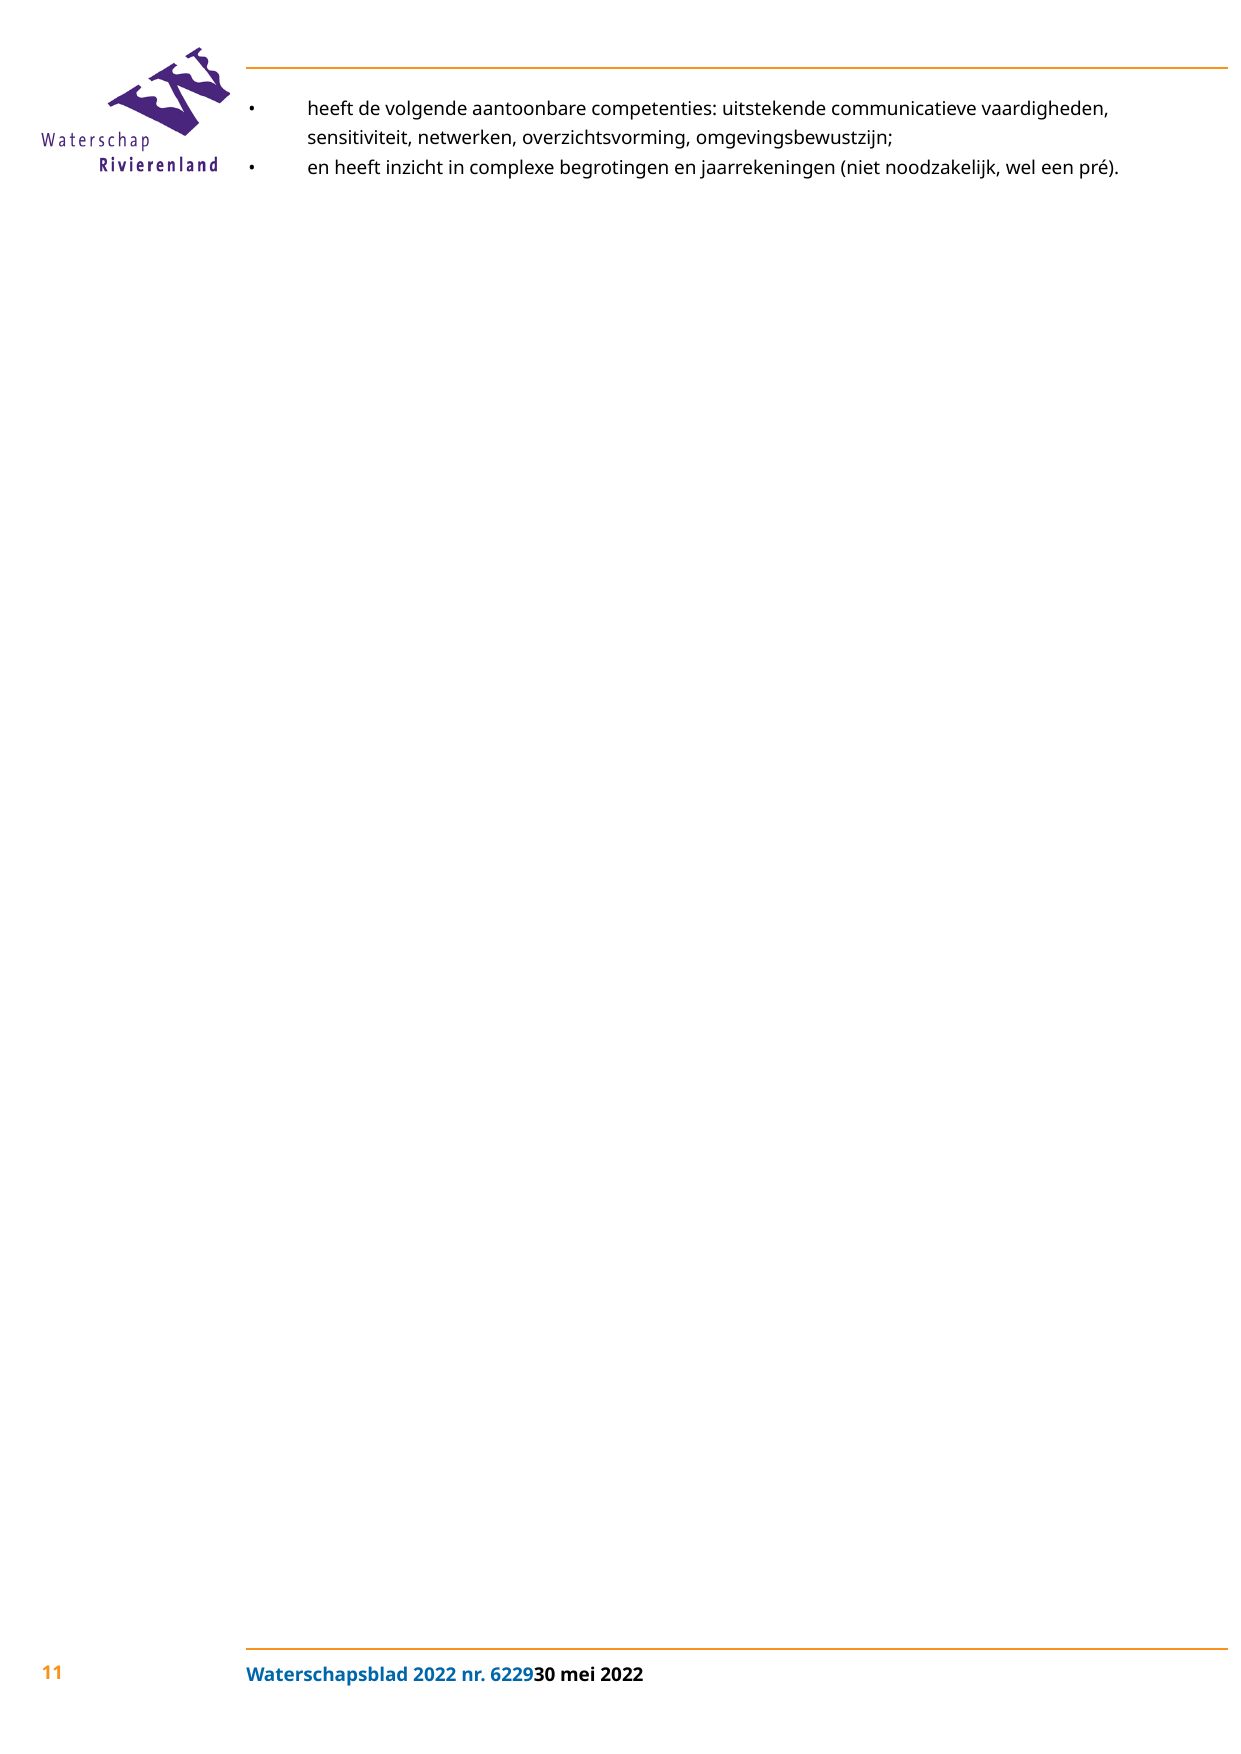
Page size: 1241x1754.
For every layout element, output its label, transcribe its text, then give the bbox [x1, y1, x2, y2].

list en heeft inzicht in complexe begrotingen en jaarrekeningen (niet noodzakelijk, wel een pré). [248, 154, 1152, 180]
list heeft de volgende aantoonbare competenties: uitstekende communicatieve vaardigheden, sensitiviteit, netwerken, overzichtsvorming, omgevingsbewustzijn; [248, 95, 1152, 150]
picture [41, 47, 231, 172]
